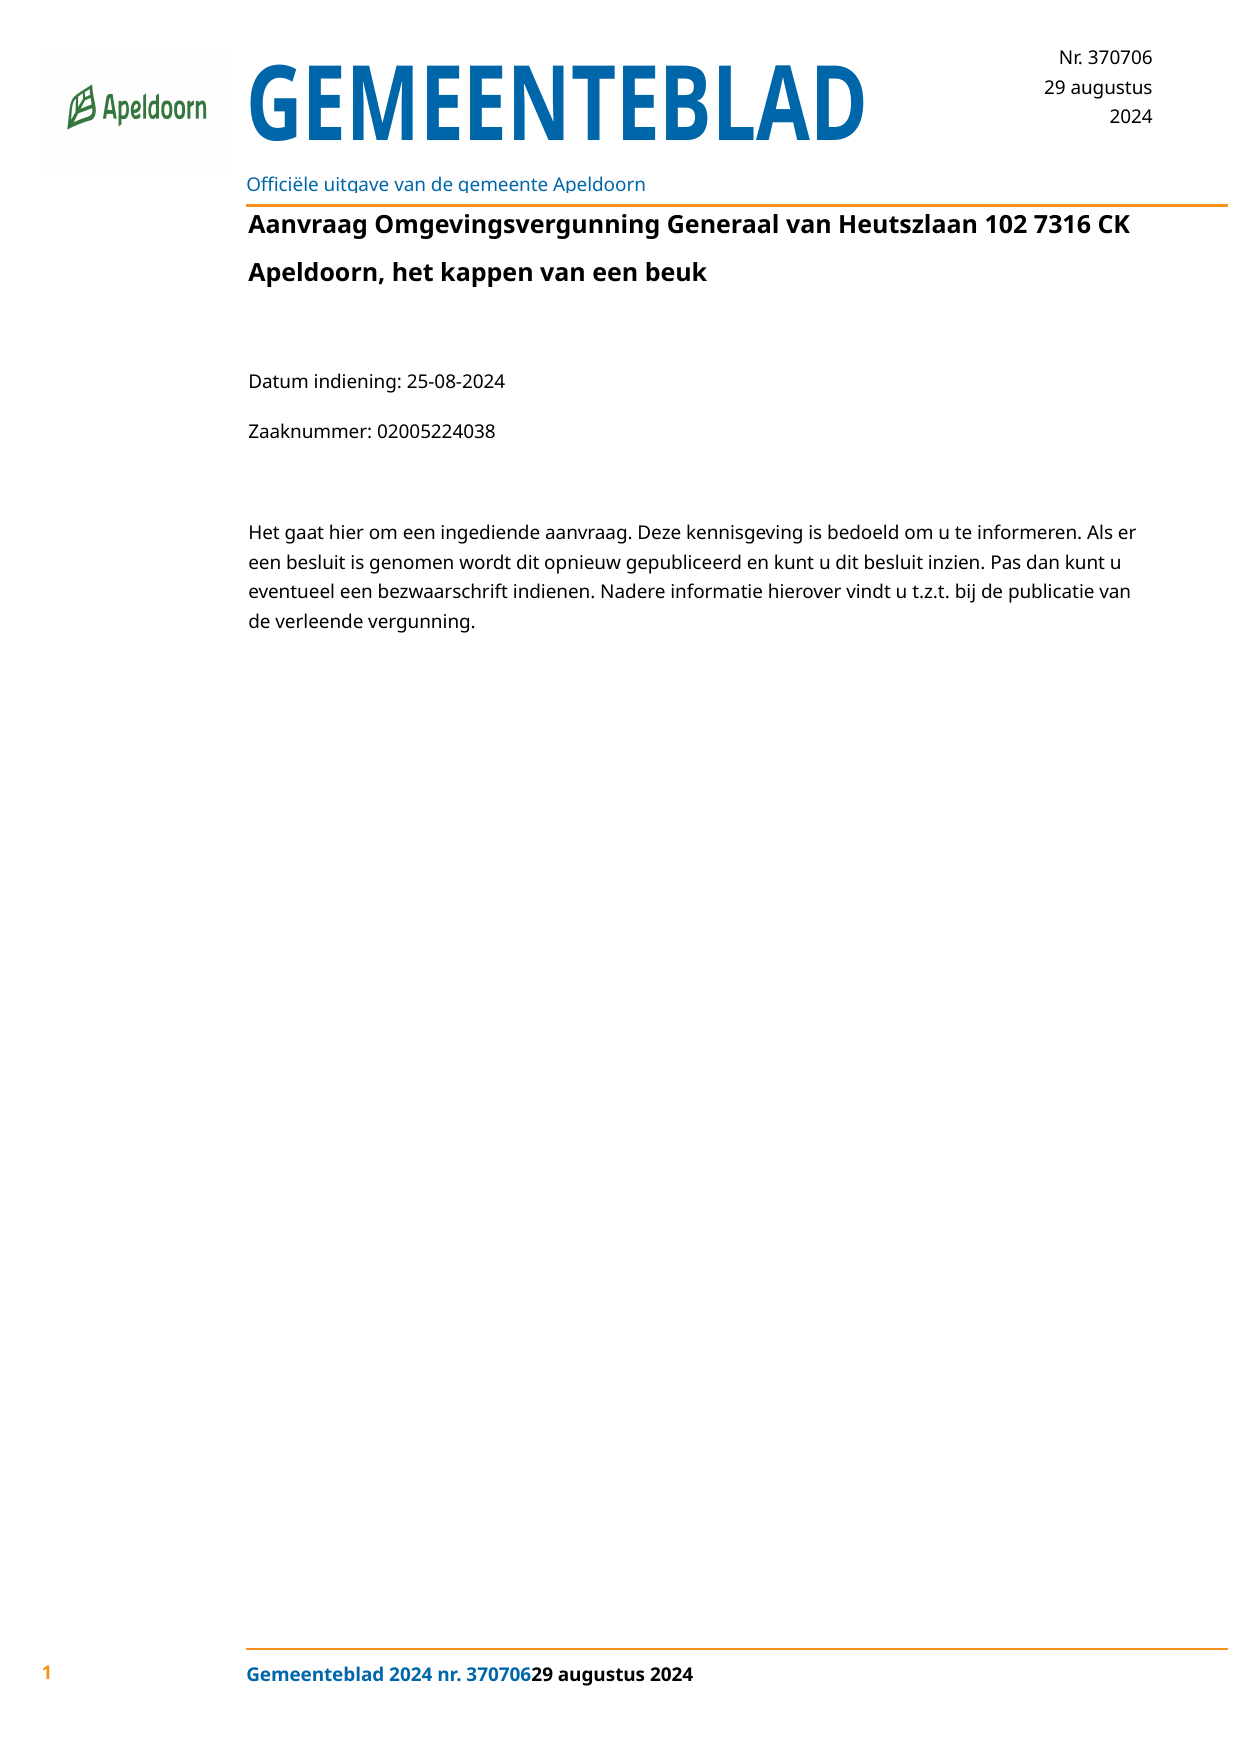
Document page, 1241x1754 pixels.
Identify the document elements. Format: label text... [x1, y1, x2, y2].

text Zaaknummer: 02005224038 [248, 419, 1152, 444]
text Het gaat hier om een ingediende aanvraag. Deze kennisgeving is bedoeld om u te informeren. Als er een besluit is genomen wordt dit opnieuw gepubliceerd en kunt u dit besluit inzien. Pas dan kunt u eventueel een bezwaarschrift indienen. Nadere informatie hierover vindt u t.z.t. bij de publicatie van de verleende vergunning. [248, 519, 1152, 634]
picture [41, 47, 231, 172]
text Datum indiening: 25-08-2024 [248, 368, 1152, 394]
text Aanvraag Omgevingsvergunning Generaal van Heutszlaan 102 7316 CK Apeldoorn, het kappen van een beuk [248, 207, 1152, 288]
